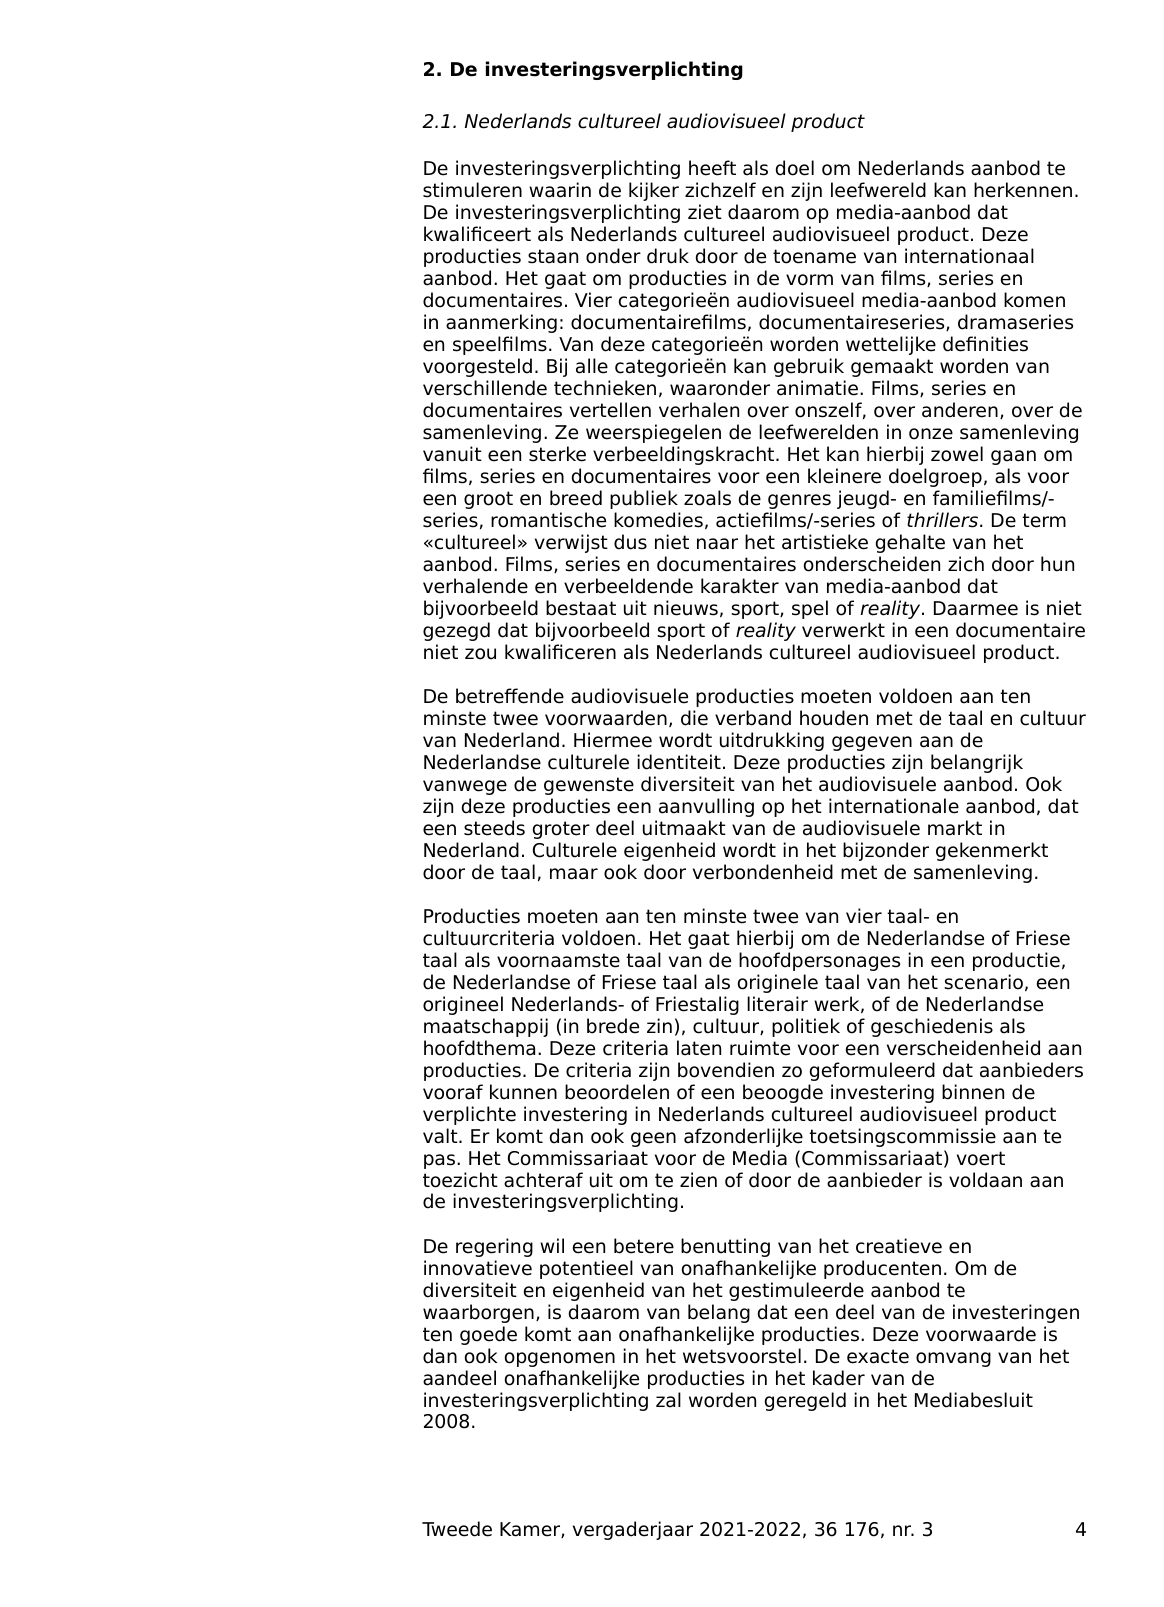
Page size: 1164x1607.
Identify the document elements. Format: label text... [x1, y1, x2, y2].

text De betreffende audiovisuele producties moeten voldoen aan ten minste twee voorwaarden, die verband houden met de taal en cultuur van Nederland. Hiermee wordt uitdrukking gegeven aan de Nederlandse culturele identiteit. Deze producties zijn belangrijk vanwege de gewenste diversiteit van het audiovisuele aanbod. Ook zijn deze producties een aanvulling op het internationale aanbod, dat een steeds groter deel uitmaakt van de audiovisuele markt in Nederland. Culturele eigenheid wordt in het bijzonder gekenmerkt door de taal, maar ook door verbondenheid met de samenleving. [422, 686, 1087, 883]
subtitle 2. De investeringsverplichting [422, 59, 1087, 81]
text De regering wil een betere benutting van het creatieve en innovatieve potentieel van onafhankelijke producenten. Om de diversiteit en eigenheid van het gestimuleerde aanbod te waarborgen, is daarom van belang dat een deel van de investeringen ten goede komt aan onafhankelijke producties. Deze voorwaarde is dan ook opgenomen in het wetsvoorstel. De exacte omvang van het aandeel onafhankelijke producties in het kader van de investeringsverplichting zal worden geregeld in het Mediabesluit 2008. [422, 1236, 1087, 1433]
text Producties moeten aan ten minste twee van vier taal- en cultuurcriteria voldoen. Het gaat hierbij om de Nederlandse of Friese taal als voornaamste taal van de hoofdpersonages in een productie, de Nederlandse of Friese taal als originele taal van het scenario, een origineel Nederlands- of Friestalig literair werk, of de Nederlandse maatschappij (in brede zin), cultuur, politiek of geschiedenis als hoofdthema. Deze criteria laten ruimte voor een verscheidenheid aan producties. De criteria zijn bovendien zo geformuleerd dat aanbieders vooraf kunnen beoordelen of een beoogde investering binnen de verplichte investering in Nederlands cultureel audiovisueel product valt. Er komt dan ook geen afzonderlijke toetsingscommissie aan te pas. Het Commissariaat voor de Media (Commissariaat) voert toezicht achteraf uit om te zien of door de aanbieder is voldaan aan de investeringsverplichting. [422, 906, 1087, 1213]
text De investeringsverplichting heeft als doel om Nederlands aanbod te stimuleren waarin de kijker zichzelf en zijn leefwereld kan herkennen. De investeringsverplichting ziet daarom op media-aanbod dat kwalificeert als Nederlands cultureel audiovisueel product. Deze producties staan onder druk door de toename van internationaal aanbod. Het gaat om producties in de vorm van films, series en documentaires. Vier categorieën audiovisueel media-aanbod komen in aanmerking: documentairefilms, documentaireseries, dramaseries en speelfilms. Van deze categorieën worden wettelijke definities voorgesteld. Bij alle categorieën kan gebruik gemaakt worden van verschillende technieken, waaronder animatie. Films, series en documentaires vertellen verhalen over onszelf, over anderen, over de samenleving. Ze weerspiegelen de leefwerelden in onze samenleving vanuit een sterke verbeeldingskracht. Het kan hierbij zowel gaan om films, series en documentaires voor een kleinere doelgroep, als voor een groot en breed publiek zoals de genres jeugd- en familiefilms/-series, romantische komedies, actiefilms/-series of thrillers. De term «cultureel» verwijst dus niet naar het artistieke gehalte van het aanbod. Films, series en documentaires onderscheiden zich door hun verhalende en verbeeldende karakter van media-aanbod dat bijvoorbeeld bestaat uit nieuws, sport, spel of reality. Daarmee is niet gezegd dat bijvoorbeeld sport of reality verwerkt in een documentaire niet zou kwalificeren als Nederlands cultureel audiovisueel product. [422, 158, 1087, 663]
subtitle 2.1. Nederlands cultureel audiovisueel product [422, 111, 1087, 133]
